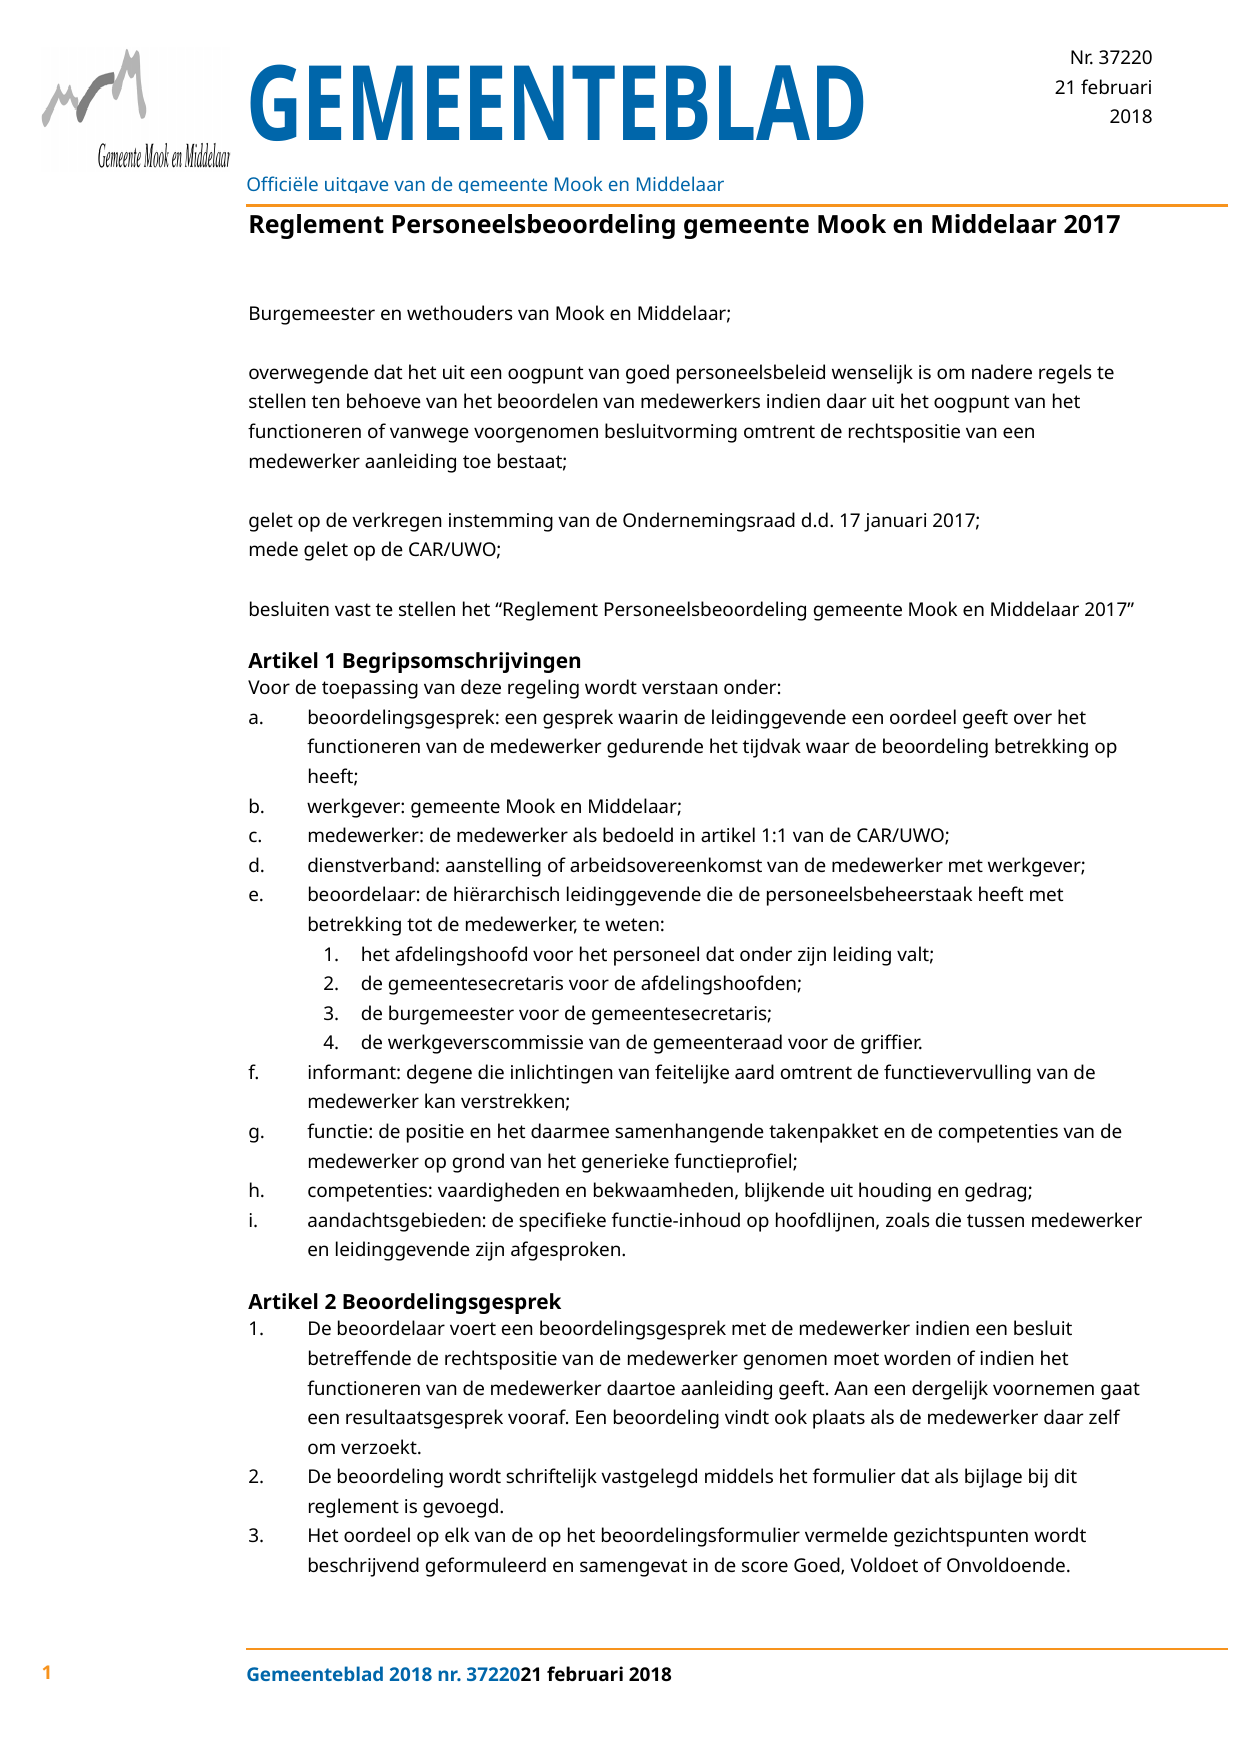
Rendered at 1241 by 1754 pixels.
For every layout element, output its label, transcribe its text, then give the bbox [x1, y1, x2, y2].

list het afdelingshoofd voor het personeel dat onder zijn leiding valt; [323, 941, 1152, 967]
text Voor de toepassing van deze regeling wordt verstaan onder: [248, 674, 1152, 700]
text gelet op de verkregen instemming van de Ondernemingsraad d.d. 17 januari 2017; [248, 507, 1152, 533]
text besluiten vast te stellen het “Reglement Personeelsbeoordeling gemeente Mook en Middelaar 2017” [248, 596, 1152, 621]
list medewerker: de medewerker als bedoeld in artikel 1:1 van de CAR/UWO; [248, 822, 1152, 848]
text overwegende dat het uit een oogpunt van goed personeelsbeleid wenselijk is om nadere regels te stellen ten behoeve van het beoordelen van medewerkers indien daar uit het oogpunt van het functioneren of vanwege voorgenomen besluitvorming omtrent de rechtspositie van een medewerker aanleiding toe bestaat; [248, 359, 1152, 473]
text mede gelet op de CAR/UWO; [248, 537, 1152, 562]
text Reglement Personeelsbeoordeling gemeente Mook en Middelaar 2017 [248, 207, 1152, 241]
list Het oordeel op elk van de op het beoordelingsformulier vermelde gezichtspunten wordt beschrijvend geformuleerd en samengevat in de score Goed, Voldoet of Onvoldoende. [248, 1523, 1152, 1578]
list dienstverband: aanstelling of arbeidsovereenkomst van de medewerker met werkgever; [248, 852, 1152, 878]
list de burgemeester voor de gemeentesecretaris; [323, 1000, 1152, 1026]
text Burgemeester en wethouders van Mook en Middelaar; [248, 300, 1152, 326]
list werkgever: gemeente Mook en Middelaar; [248, 793, 1152, 819]
list competenties: vaardigheden en bekwaamheden, blijkende uit houding en gedrag; [248, 1177, 1152, 1203]
list De beoordeling wordt schriftelijk vastgelegd middels het formulier dat als bijlage bij dit reglement is gevoegd. [248, 1463, 1152, 1519]
list De beoordelaar voert een beoordelingsgesprek met de medewerker indien een besluit betreffende de rechtspositie van de medewerker genomen moet worden of indien het functioneren van de medewerker daartoe aanleiding geeft. Aan een dergelijk voornemen gaat een resultaatsgesprek vooraf. Een beoordeling vindt ook plaats als de medewerker daar zelf om verzoekt. [248, 1316, 1152, 1459]
text Artikel 1 Begripsomschrijvingen [248, 646, 1152, 674]
list functie: de positie en het daarmee samenhangende takenpakket en de competenties van de medewerker op grond van het generieke functieprofiel; [248, 1118, 1152, 1174]
list informant: degene die inlichtingen van feitelijke aard omtrent de functievervulling van de medewerker kan verstrekken; [248, 1059, 1152, 1114]
list beoordelaar: de hiërarchisch leidinggevende die de personeelsbeheerstaak heeft met betrekking tot de medewerker, te weten: [248, 882, 1152, 937]
text Artikel 2 Beoordelingsgesprek [248, 1287, 1152, 1316]
list beoordelingsgesprek: een gesprek waarin de leidinggevende een oordeel geeft over het functioneren van de medewerker gedurende het tijdvak waar de beoordeling betrekking op heeft; [248, 704, 1152, 789]
list de gemeentesecretaris voor de afdelingshoofden; [323, 970, 1152, 996]
picture [41, 47, 231, 172]
list de werkgeverscommissie van de gemeenteraad voor de griffier. [323, 1029, 1152, 1055]
list aandachtsgebieden: de specifieke functie-inhoud op hoofdlijnen, zoals die tussen medewerker en leidinggevende zijn afgesproken. [248, 1207, 1152, 1262]
